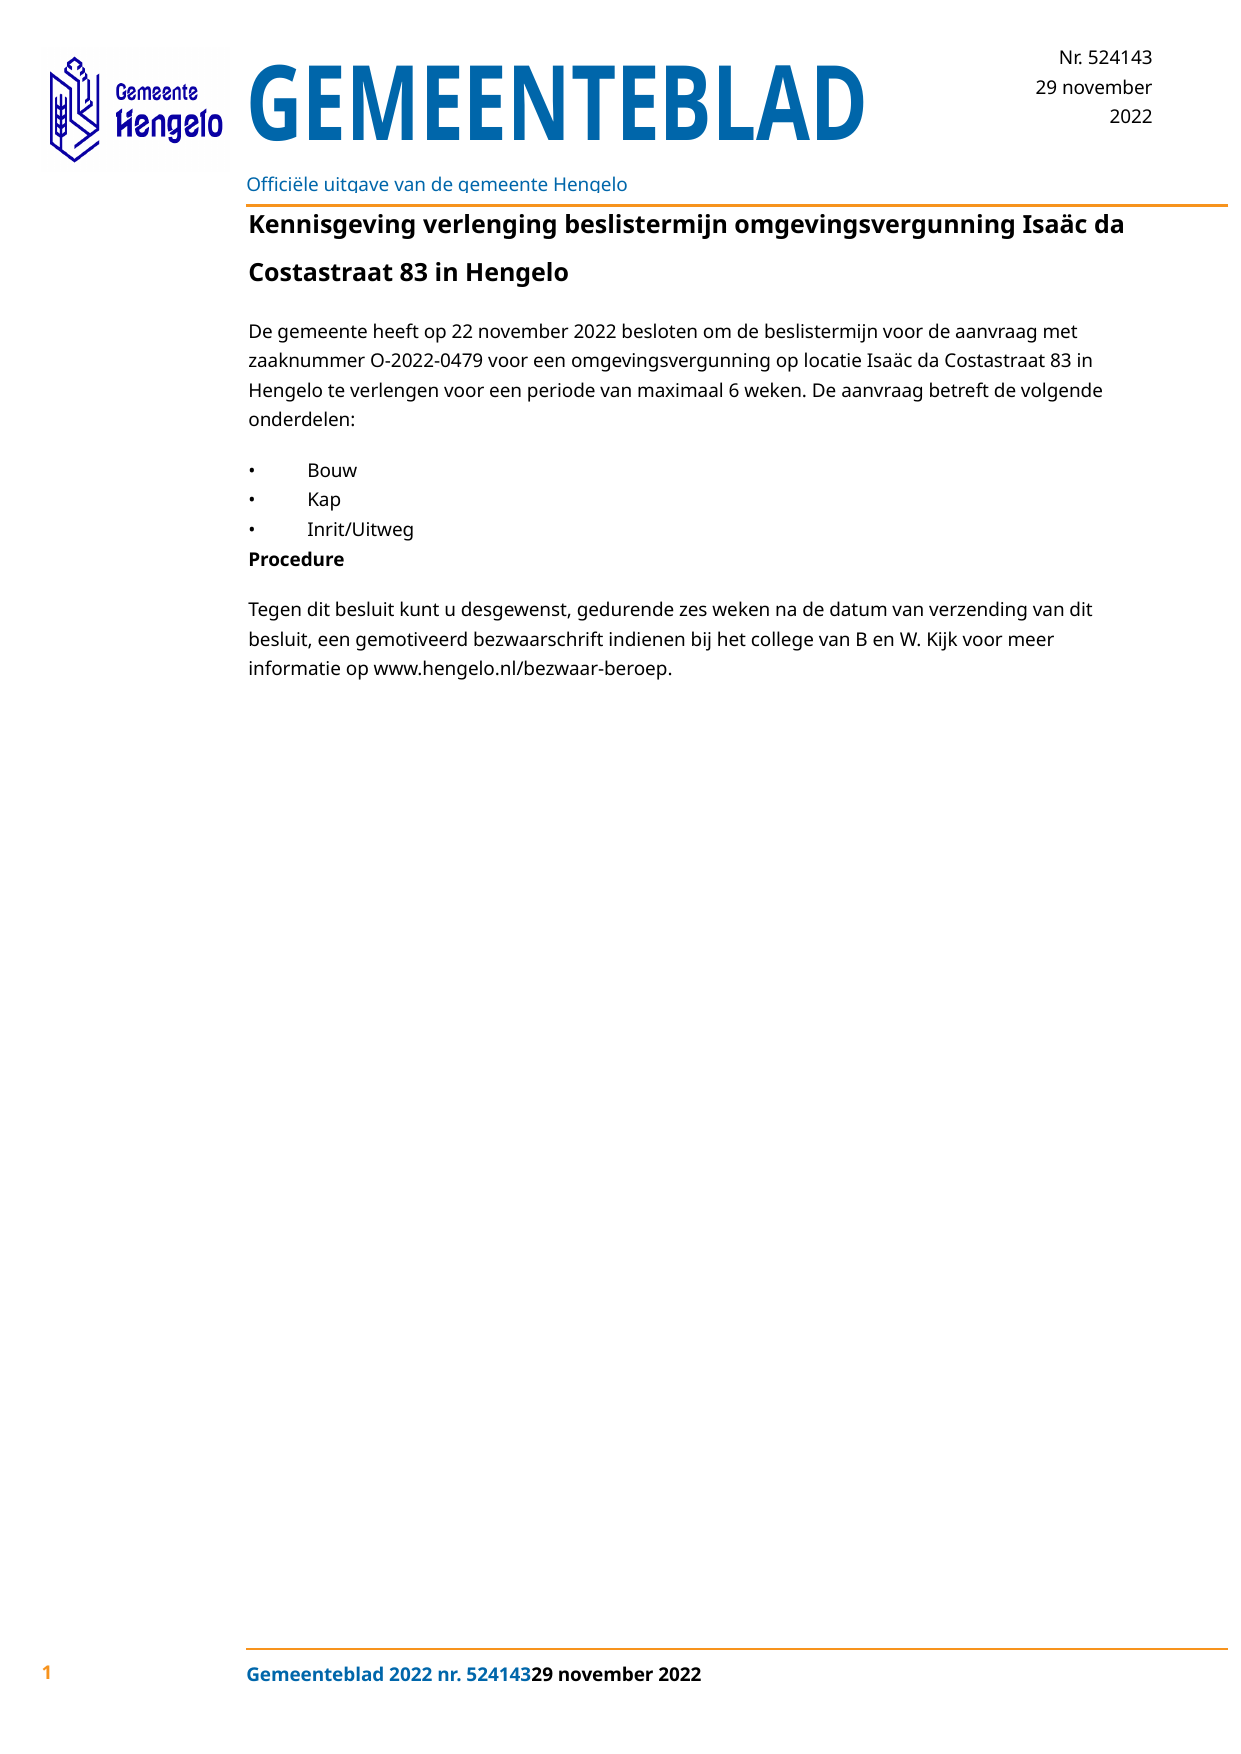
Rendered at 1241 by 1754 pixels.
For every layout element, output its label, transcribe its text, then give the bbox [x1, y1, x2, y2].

text Procedure [248, 546, 1152, 572]
picture [41, 47, 231, 172]
list Inrit/Uitweg [248, 516, 1152, 542]
list Bouw [248, 457, 1152, 483]
text Kennisgeving verlenging beslistermijn omgevingsvergunning Isaäc da Costastraat 83 in Hengelo [248, 207, 1152, 288]
list Kap [248, 487, 1152, 512]
text Tegen dit besluit kunt u desgewenst, gedurende zes weken na de datum van verzending van dit besluit, een gemotiveerd bezwaarschrift indienen bij het college van B en W. Kijk voor meer informatie op www.hengelo.nl/bezwaar-beroep. [248, 596, 1152, 681]
text De gemeente heeft op 22 november 2022 besloten om de beslistermijn voor de aanvraag met zaaknummer O-2022-0479 voor een omgevingsvergunning op locatie Isaäc da Costastraat 83 in Hengelo te verlengen voor een periode van maximaal 6 weken. De aanvraag betreft de volgende onderdelen: [248, 318, 1152, 432]
